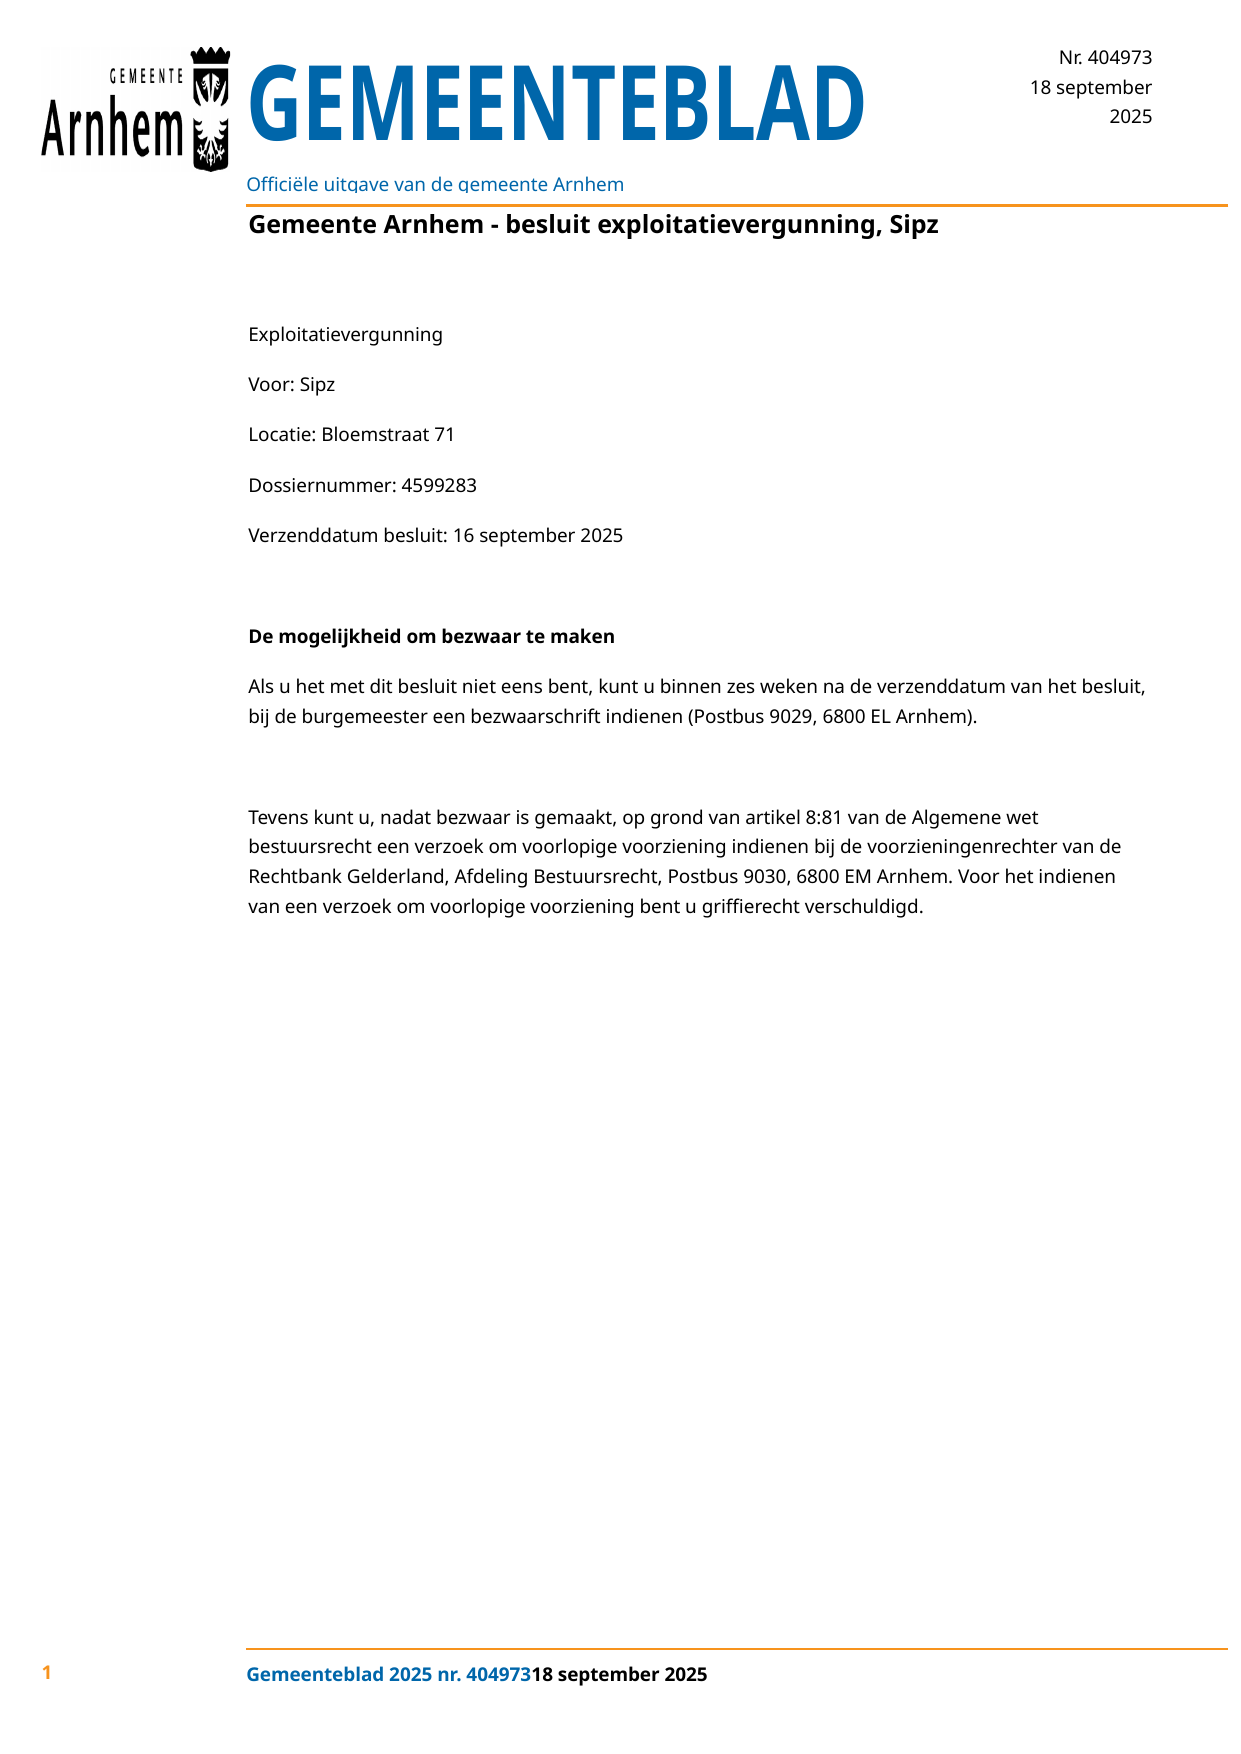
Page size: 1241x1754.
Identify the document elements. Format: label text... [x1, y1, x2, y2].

text Exploitatievergunning [248, 321, 1152, 346]
text Verzenddatum besluit: 16 september 2025 [248, 522, 1152, 548]
text Voor: Sipz [248, 371, 1152, 397]
text Locatie: Bloemstraat 71 [248, 422, 1152, 447]
text De mogelijkheid om bezwaar te maken [248, 623, 1152, 649]
text Gemeente Arnhem - besluit exploitatievergunning, Sipz [248, 207, 1152, 241]
text Als u het met dit besluit niet eens bent, kunt u binnen zes weken na de verzenddatum van het besluit, bij de burgemeester een bezwaarschrift indienen (Postbus 9029, 6800 EL Arnhem). [248, 674, 1152, 729]
text Tevens kunt u, nadat bezwaar is gemaakt, op grond van artikel 8:81 van de Algemene wet bestuursrecht een verzoek om voorlopige voorziening indienen bij de voorzieningenrechter van de Rechtbank Gelderland, Afdeling Bestuursrecht, Postbus 9030, 6800 EM Arnhem. Voor het indienen van een verzoek om voorlopige voorziening bent u griffierecht verschuldigd. [248, 804, 1152, 918]
text Dossiernummer: 4599283 [248, 472, 1152, 498]
picture [41, 47, 231, 172]
